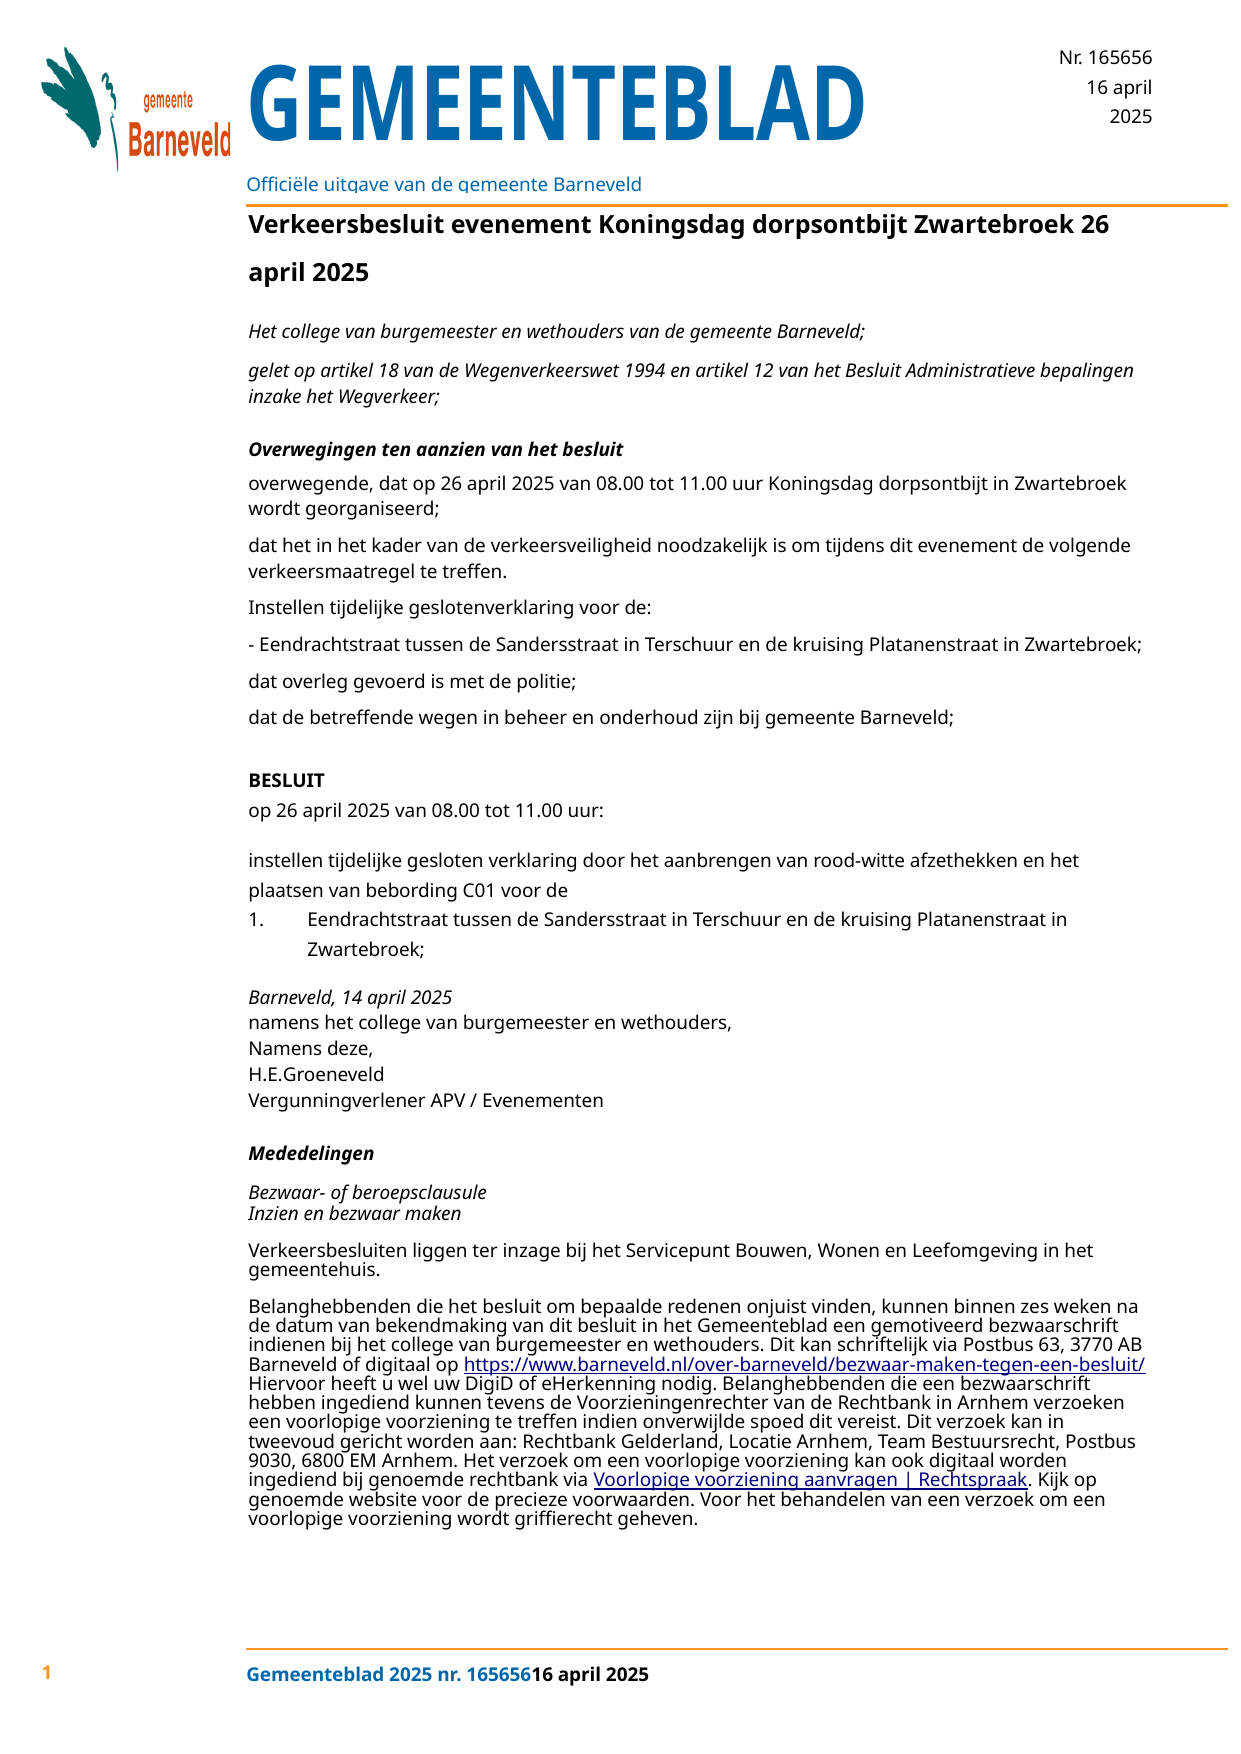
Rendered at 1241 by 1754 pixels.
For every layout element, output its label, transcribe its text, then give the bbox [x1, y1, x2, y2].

text Het college van burgemeester en wethouders van de gemeente Barneveld; [248, 318, 1152, 344]
text op 26 april 2025 van 08.00 tot 11.00 uur: [248, 797, 1152, 823]
text dat het in het kader van de verkeersveiligheid noodzakelijk is om tijdens dit evenement de volgende verkeersmaatregel te treffen. [248, 532, 1152, 584]
text Belanghebbenden die het besluit om bepaalde redenen onjuist vinden, kunnen binnen zes weken na de datum van bekendmaking van dit besluit in het Gemeenteblad een gemotiveerd bezwaarschrift indienen bij het college van burgemeester en wethouders. Dit kan schriftelijk via Postbus 63, 3770 AB Barneveld of digitaal op https://www.barneveld.nl/over-barneveld/bezwaar-maken-tegen-een-besluit/ Hiervoor heeft u wel uw DigiD of eHerkenning nodig. Belanghebbenden die een bezwaarschrift hebben ingediend kunnen tevens de Voorzieningenrechter van de Rechtbank in Arnhem verzoeken een voorlopige voorziening te treffen indien onverwijlde spoed dit vereist. Dit verzoek kan in tweevoud gericht worden aan: Rechtbank Gelderland, Locatie Arnhem, Team Bestuursrecht, Postbus 9030, 6800 EM Arnhem. Het verzoek om een voorlopige voorziening kan ook digitaal worden ingediend bij genoemde rechtbank via Voorlopige voorziening aanvragen | Rechtspraak. Kijk op genoemde website voor de precieze voorwaarden. Voor het behandelen van een verzoek om een voorlopige voorziening wordt griffierecht geheven. [248, 1298, 1152, 1529]
text Mededelingen [248, 1140, 1152, 1165]
text dat overleg gevoerd is met de politie; [248, 668, 1152, 694]
text Inzien en bezwaar maken [248, 1205, 1152, 1224]
text overwegende, dat op 26 april 2025 van 08.00 tot 11.00 uur Koningsdag dorpsontbijt in Zwartebroek wordt georganiseerd; [248, 470, 1152, 521]
text Bezwaar- of beroepsclausule [248, 1179, 1152, 1205]
text Instellen tijdelijke geslotenverklaring voor de: [248, 594, 1152, 620]
text dat de betreffende wegen in beheer en onderhoud zijn bij gemeente Barneveld; [248, 704, 1152, 730]
text namens het college van burgemeester en wethouders, [248, 1009, 1152, 1035]
text gelet op artikel 18 van de Wegenverkeerswet 1994 en artikel 12 van het Besluit Administratieve bepalingen inzake het Wegverkeer; [248, 357, 1152, 409]
text Verkeersbesluit evenement Koningsdag dorpsontbijt Zwartebroek 26 april 2025 [248, 207, 1152, 288]
list Eendrachtstraat tussen de Sandersstraat in Terschuur en de kruising Platanenstraat in Zwartebroek; [248, 906, 1152, 962]
text - Eendrachtstraat tussen de Sandersstraat in Terschuur en de kruising Platanenstraat in Zwartebroek; [248, 631, 1152, 657]
text Namens deze, [248, 1035, 1152, 1061]
picture [41, 47, 231, 172]
text Vergunningverlener APV / Evenementen [248, 1087, 1152, 1112]
text Barneveld, 14 april 2025 [248, 984, 1152, 1009]
text instellen tijdelijke gesloten verklaring door het aanbrengen van rood-witte afzethekken en het plaatsen van bebording C01 voor de [248, 847, 1152, 903]
text BESLUIT [248, 767, 1152, 793]
text Verkeersbesluiten liggen ter inzage bij het Servicepunt Bouwen, Wonen en Leefomgeving in het gemeentehuis. [248, 1242, 1152, 1280]
text H.E.Groeneveld [248, 1061, 1152, 1087]
text Overwegingen ten aanzien van het besluit [248, 436, 1152, 461]
